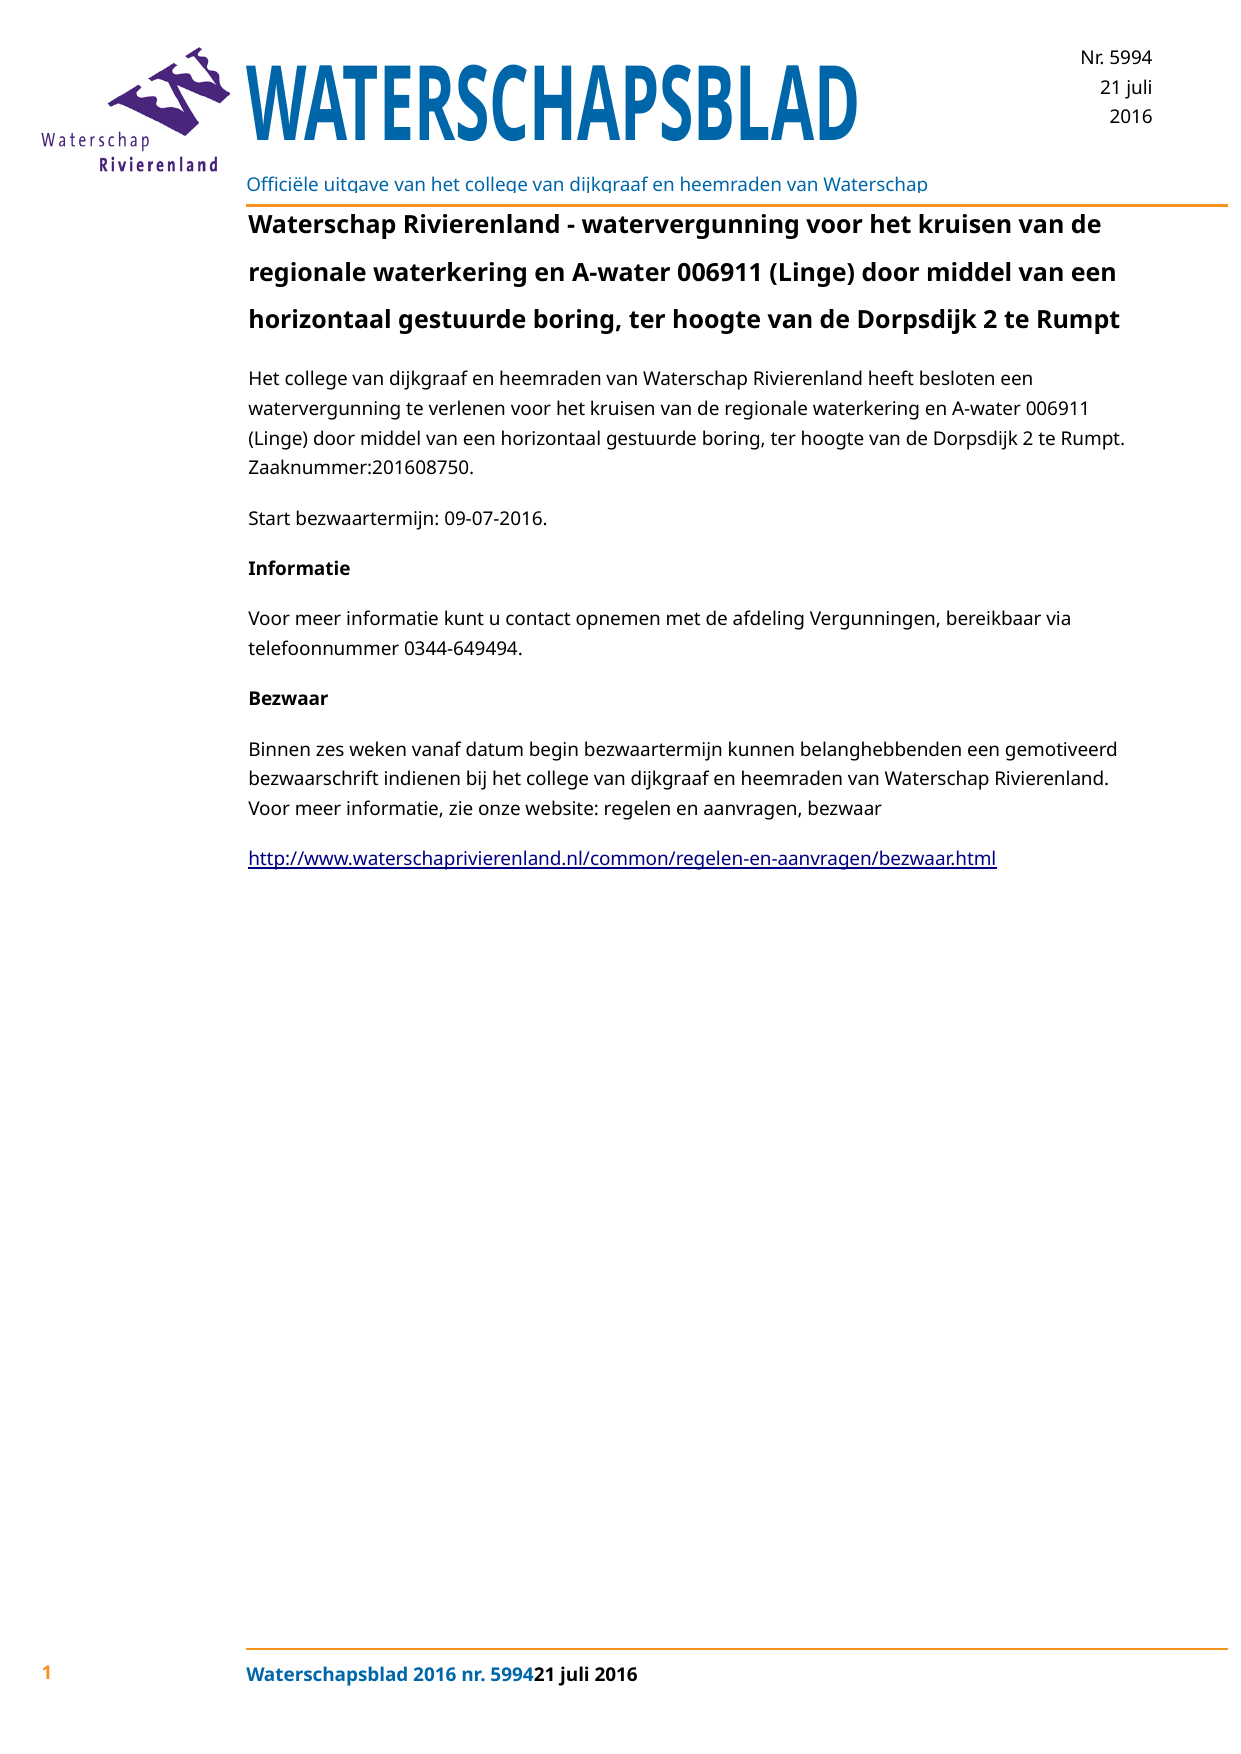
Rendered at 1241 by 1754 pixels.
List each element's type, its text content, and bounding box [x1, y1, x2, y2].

text Bezwaar [248, 686, 1152, 711]
text Start bezwaartermijn: 09-07-2016. [248, 505, 1152, 530]
text Het college van dijkgraaf en heemraden van Waterschap Rivierenland heeft besloten een watervergunning te verlenen voor het kruisen van de regionale waterkering en A-water 006911 (Linge) door middel van een horizontaal gestuurde boring, ter hoogte van de Dorpsdijk 2 te Rumpt. Zaaknummer:201608750. [248, 366, 1152, 480]
text Binnen zes weken vanaf datum begin bezwaartermijn kunnen belanghebbenden een gemotiveerd bezwaarschrift indienen bij het college van dijkgraaf en heemraden van Waterschap Rivierenland. Voor meer informatie, zie onze website: regelen en aanvragen, bezwaar [248, 736, 1152, 821]
text http://www.waterschaprivierenland.nl/common/regelen-en-aanvragen/bezwaar.html [248, 846, 1152, 871]
text Waterschap Rivierenland - watervergunning voor het kruisen van de regionale waterkering en A-water 006911 (Linge) door middel van een horizontaal gestuurde boring, ter hoogte van de Dorpsdijk 2 te Rumpt [248, 207, 1152, 336]
picture [41, 47, 231, 172]
text Informatie [248, 555, 1152, 581]
text Voor meer informatie kunt u contact opnemen met de afdeling Vergunningen, bereikbaar via telefoonnummer 0344-649494. [248, 606, 1152, 661]
